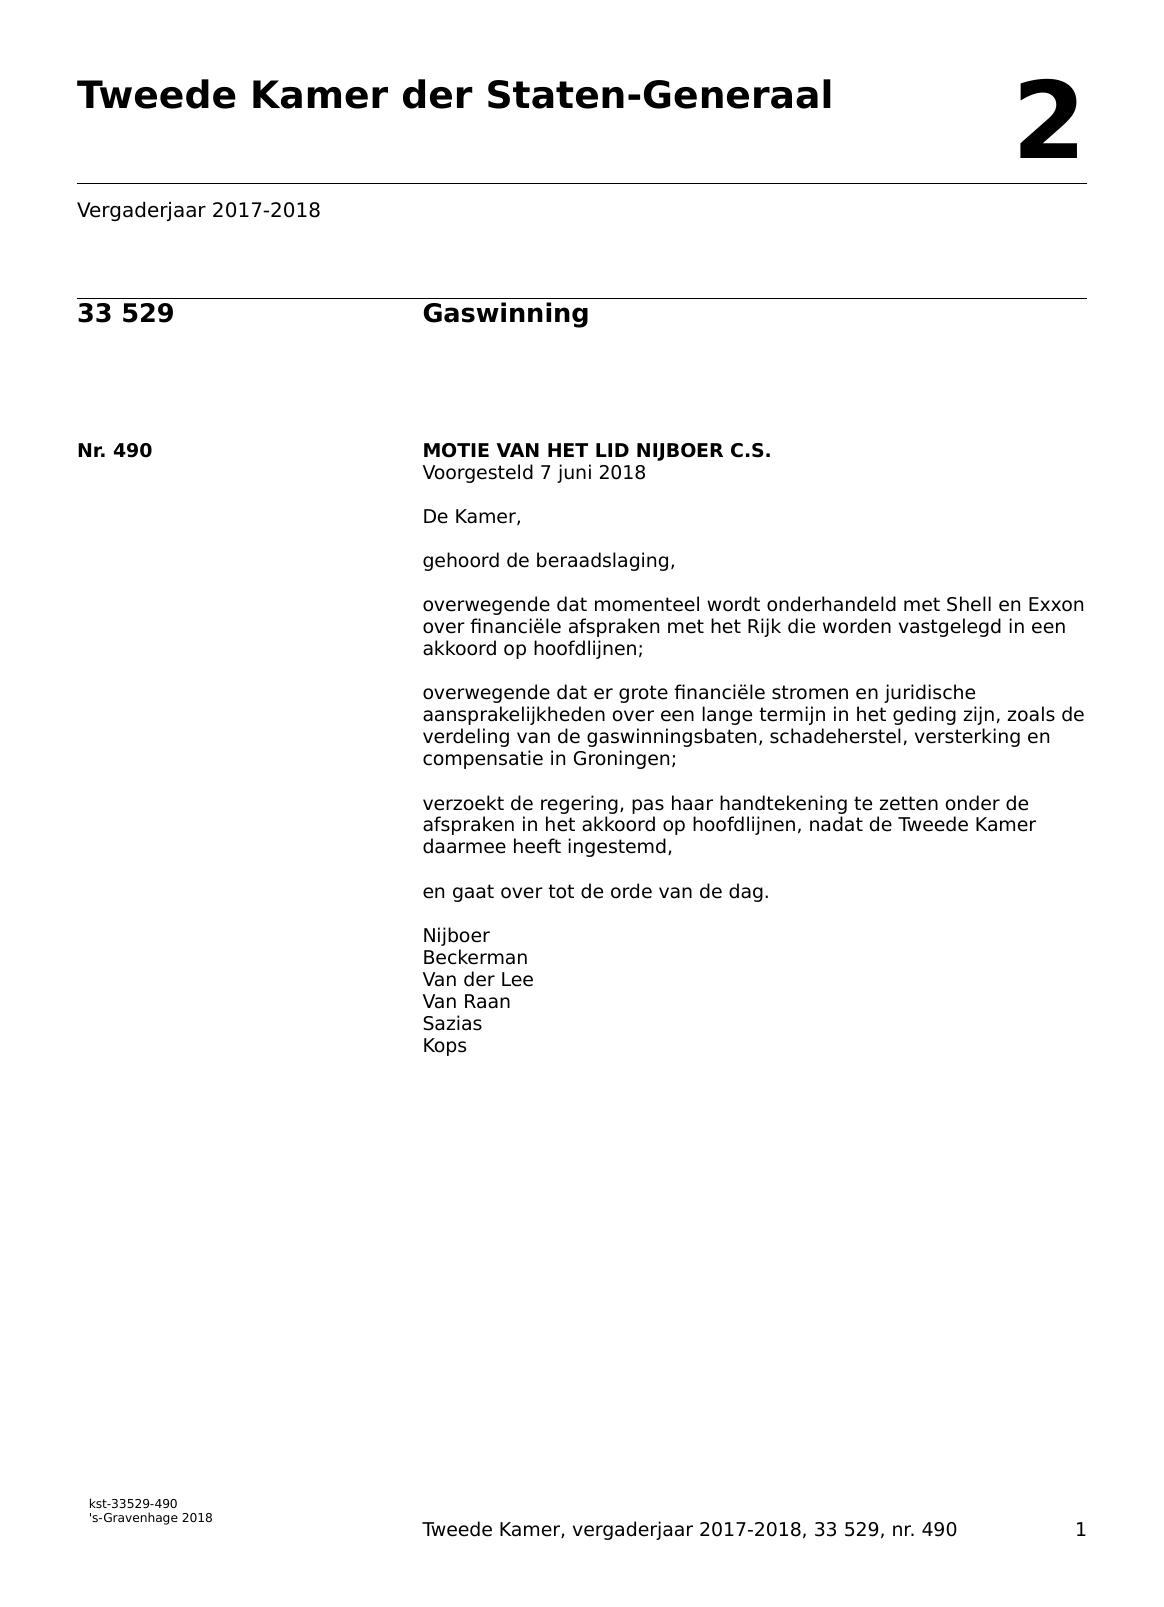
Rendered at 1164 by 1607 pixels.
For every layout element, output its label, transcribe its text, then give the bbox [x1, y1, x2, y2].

subtitle Nr. 490 MOTIE VAN HET LID NIJBOER C.S. [77, 440, 1087, 462]
text overwegende dat er grote financiële stromen en juridische aansprakelijkheden over een lange termijn in het geding zijn, zoals de verdeling van de gaswinningsbaten, schadeherstel, versterking en compensatie in Groningen; [422, 682, 1087, 770]
text De Kamer, [422, 506, 1087, 528]
text en gaat over tot de orde van de dag. [422, 881, 1087, 902]
text verzoekt de regering, pas haar handtekening te zetten onder de afspraken in het akkoord op hoofdlijnen, nadat de Tweede Kamer daarmee heeft ingestemd, [422, 792, 1087, 858]
text gehoord de beraadslaging, [422, 550, 1087, 572]
text Nijboer [422, 925, 1087, 947]
text Kops [422, 1034, 1087, 1057]
text overwegende dat momenteel wordt onderhandeld met Shell en Exxon over financiële afspraken met het Rijk die worden vastgelegd in een akkoord op hoofdlijnen; [422, 594, 1087, 660]
text Voorgesteld 7 juni 2018 [422, 462, 1087, 484]
text Van Raan [422, 991, 1087, 1013]
text Sazias [422, 1013, 1087, 1034]
text Van der Lee [422, 969, 1087, 991]
text 's-Gravenhage 2018 [88, 1511, 323, 1525]
text Beckerman [422, 947, 1087, 969]
subtitle 33 529 Gaswinning [77, 299, 1087, 329]
table_header Tweede Kamer der Staten-Generaal [77, 59, 886, 183]
table_header 2 [886, 59, 1087, 183]
table_cell Vergaderjaar 2017-2018 [77, 184, 1087, 298]
text kst-33529-490 [88, 1497, 323, 1511]
